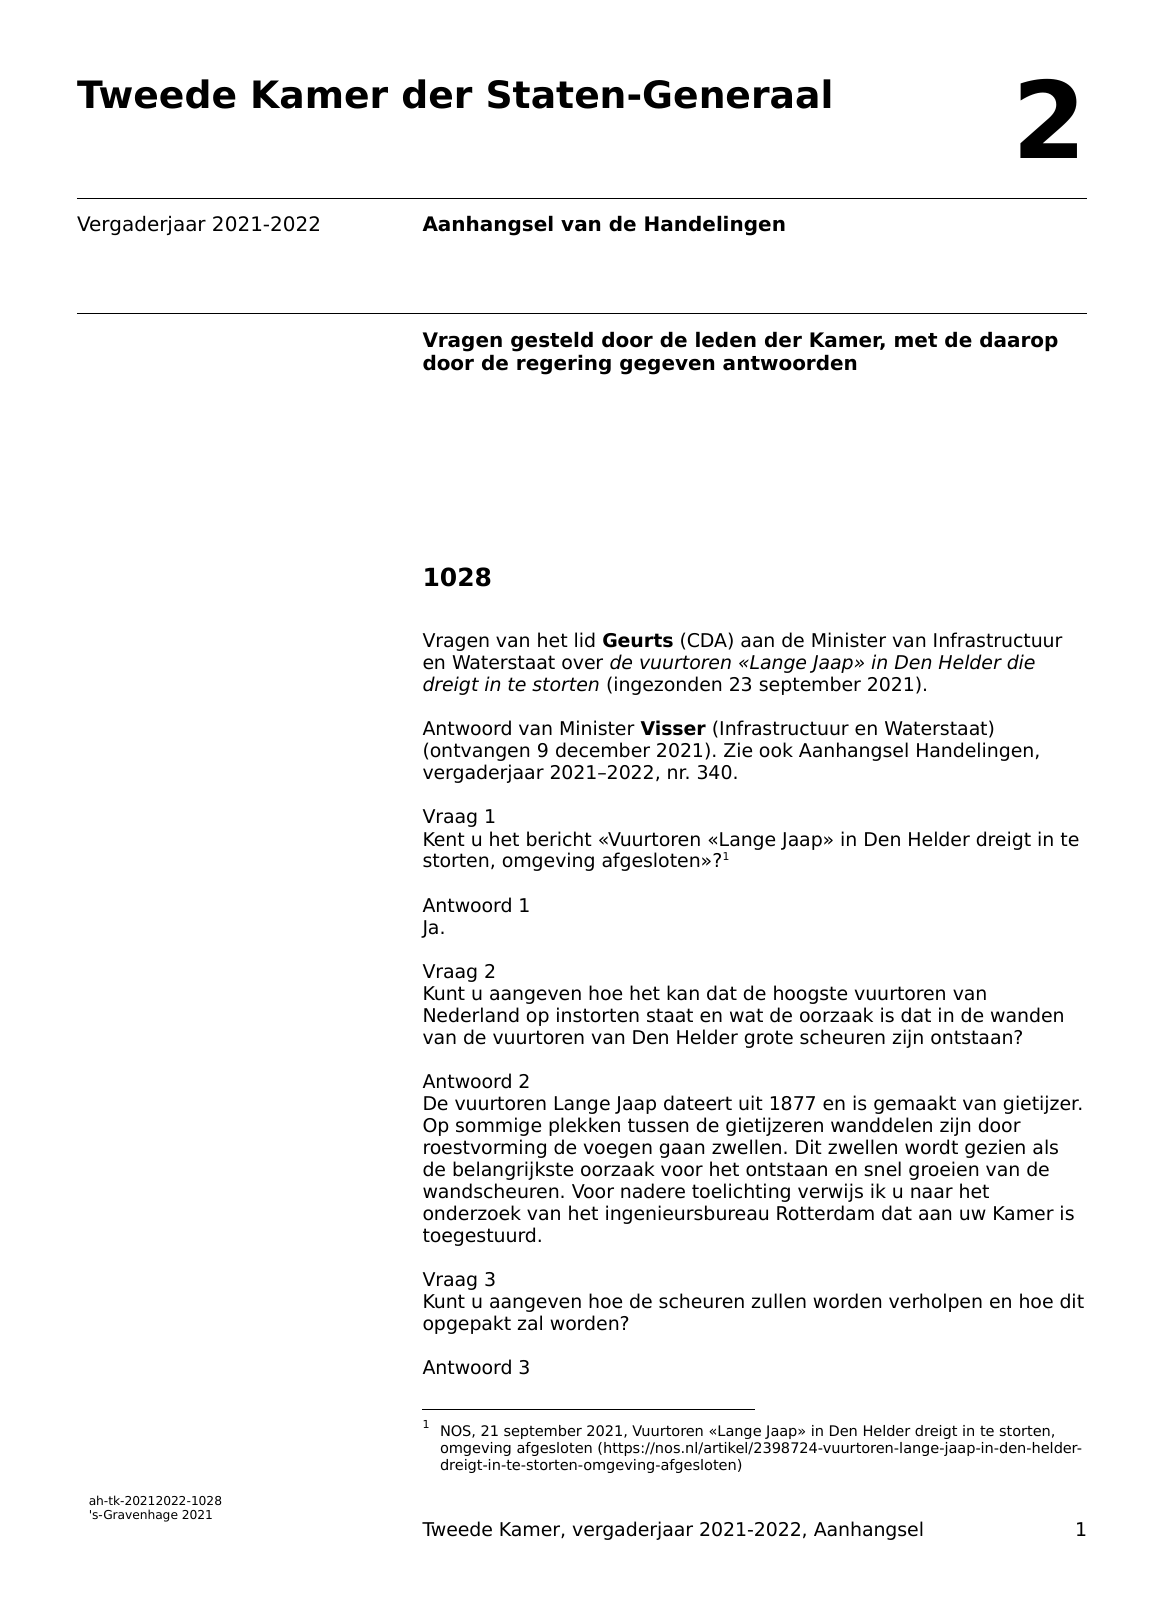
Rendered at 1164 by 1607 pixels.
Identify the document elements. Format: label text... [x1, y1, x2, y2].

table_header Tweede Kamer der Staten-Generaal [77, 59, 886, 198]
text Ja. [422, 917, 1087, 938]
table_cell [77, 314, 422, 375]
text 1028 [422, 563, 1087, 592]
text 's-Gravenhage 2021 [88, 1508, 323, 1522]
text De vuurtoren Lange Jaap dateert uit 1877 en is gemaakt van gietijzer. Op sommige plekken tussen de gietijzeren wanddelen zijn door roestvorming de voegen gaan zwellen. Dit zwellen wordt gezien als de belangrijkste oorzaak voor het ontstaan en snel groeien van de wandscheuren. Voor nadere toelichting verwijs ik u naar het onderzoek van het ingenieursbureau Rotterdam dat aan uw Kamer is toegestuurd. [422, 1093, 1087, 1247]
text Vraag 1 [422, 806, 1087, 828]
text Vraag 3 [422, 1269, 1087, 1291]
text ah-tk-20212022-1028 [88, 1494, 323, 1508]
text Vraag 2 [422, 961, 1087, 983]
text Antwoord 1 [422, 894, 1087, 917]
text Kent u het bericht «Vuurtoren «Lange Jaap» in Den Helder dreigt in te storten, omgeving afgesloten»? [422, 828, 1087, 872]
text NOS, 21 september 2021, Vuurtoren «Lange Jaap» in Den Helder dreigt in te storten, omgeving afgesloten (https://nos.nl/artikel/2398724-vuurtoren-lange-jaap-in-den-helder-dreigt-in-te-storten-omgeving-afgesloten) [422, 1418, 1087, 1474]
text Antwoord 3 [422, 1357, 1087, 1379]
text Vragen van het lid Geurts (CDA) aan de Minister van Infrastructuur en Waterstaat over de vuurtoren «Lange Jaap» in Den Helder die dreigt in te storten (ingezonden 23 september 2021). [422, 630, 1087, 696]
text Kunt u aangeven hoe de scheuren zullen worden verholpen en hoe dit opgepakt zal worden? [422, 1291, 1087, 1335]
text Antwoord van Minister Visser (Infrastructuur en Waterstaat) (ontvangen 9 december 2021). Zie ook Aanhangsel Handelingen, vergaderjaar 2021–2022, nr. 340. [422, 718, 1087, 784]
table_cell Vergaderjaar 2021-2022 [77, 199, 422, 313]
text Antwoord 2 [422, 1071, 1087, 1093]
table_header 2 [886, 59, 1087, 198]
text Kunt u aangeven hoe het kan dat de hoogste vuurtoren van Nederland op instorten staat en wat de oorzaak is dat in de wanden van de vuurtoren van Den Helder grote scheuren zijn ontstaan? [422, 983, 1087, 1049]
table_cell Vragen gesteld door de leden der Kamer, met de daarop door de regering gegeven antwoorden [422, 314, 1087, 375]
table_cell Aanhangsel van de Handelingen [422, 199, 1087, 313]
